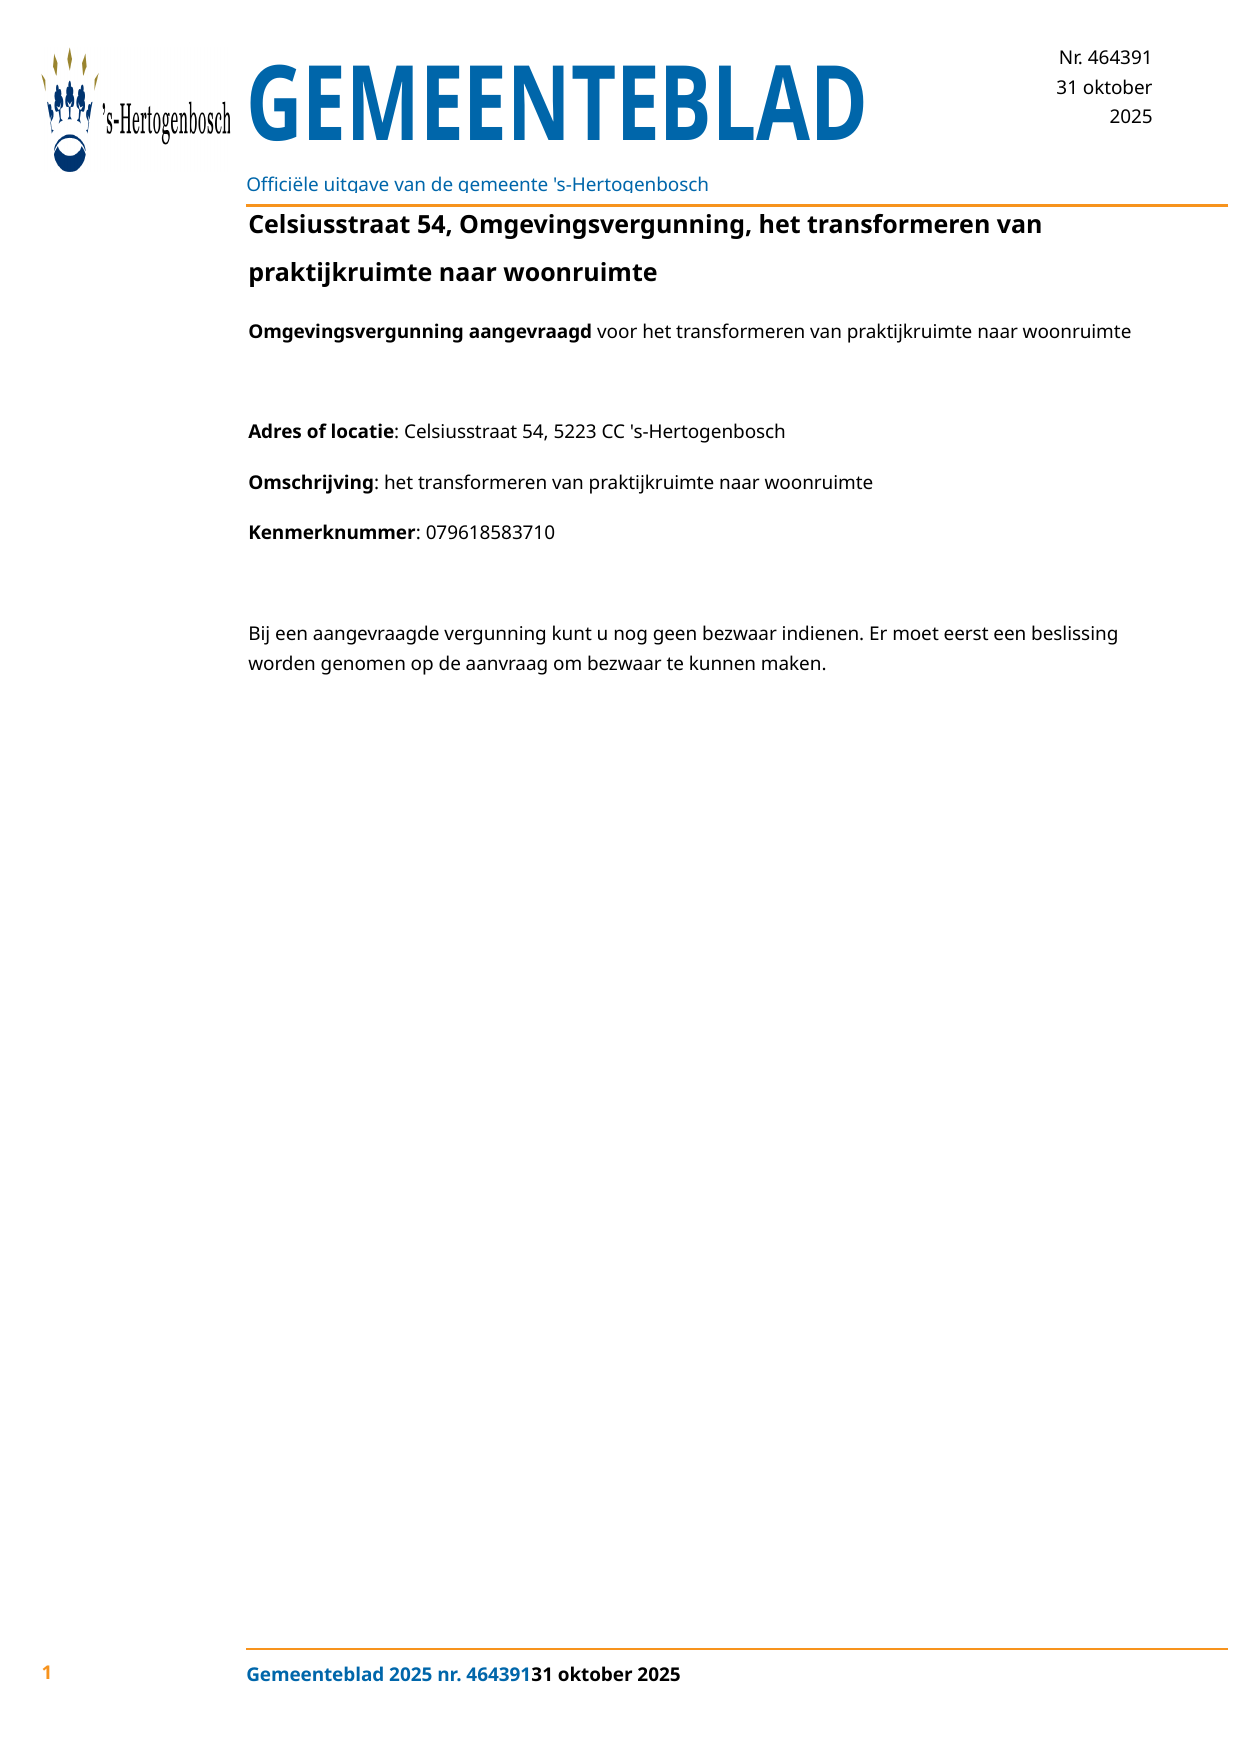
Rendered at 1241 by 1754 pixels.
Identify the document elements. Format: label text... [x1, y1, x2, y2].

text Omgevingsvergunning aangevraagd voor het transformeren van praktijkruimte naar woonruimte [248, 318, 1152, 344]
text Adres of locatie: Celsiusstraat 54, 5223 CC 's-Hertogenbosch [248, 419, 1152, 444]
text Bij een aangevraagde vergunning kunt u nog geen bezwaar indienen. Er moet eerst een beslissing worden genomen op de aanvraag om bezwaar te kunnen maken. [248, 620, 1152, 676]
text Kenmerknummer: 079618583710 [248, 519, 1152, 545]
text Celsiusstraat 54, Omgevingsvergunning, het transformeren van praktijkruimte naar woonruimte [248, 207, 1152, 288]
picture [41, 47, 231, 172]
text Omschrijving: het transformeren van praktijkruimte naar woonruimte [248, 469, 1152, 495]
